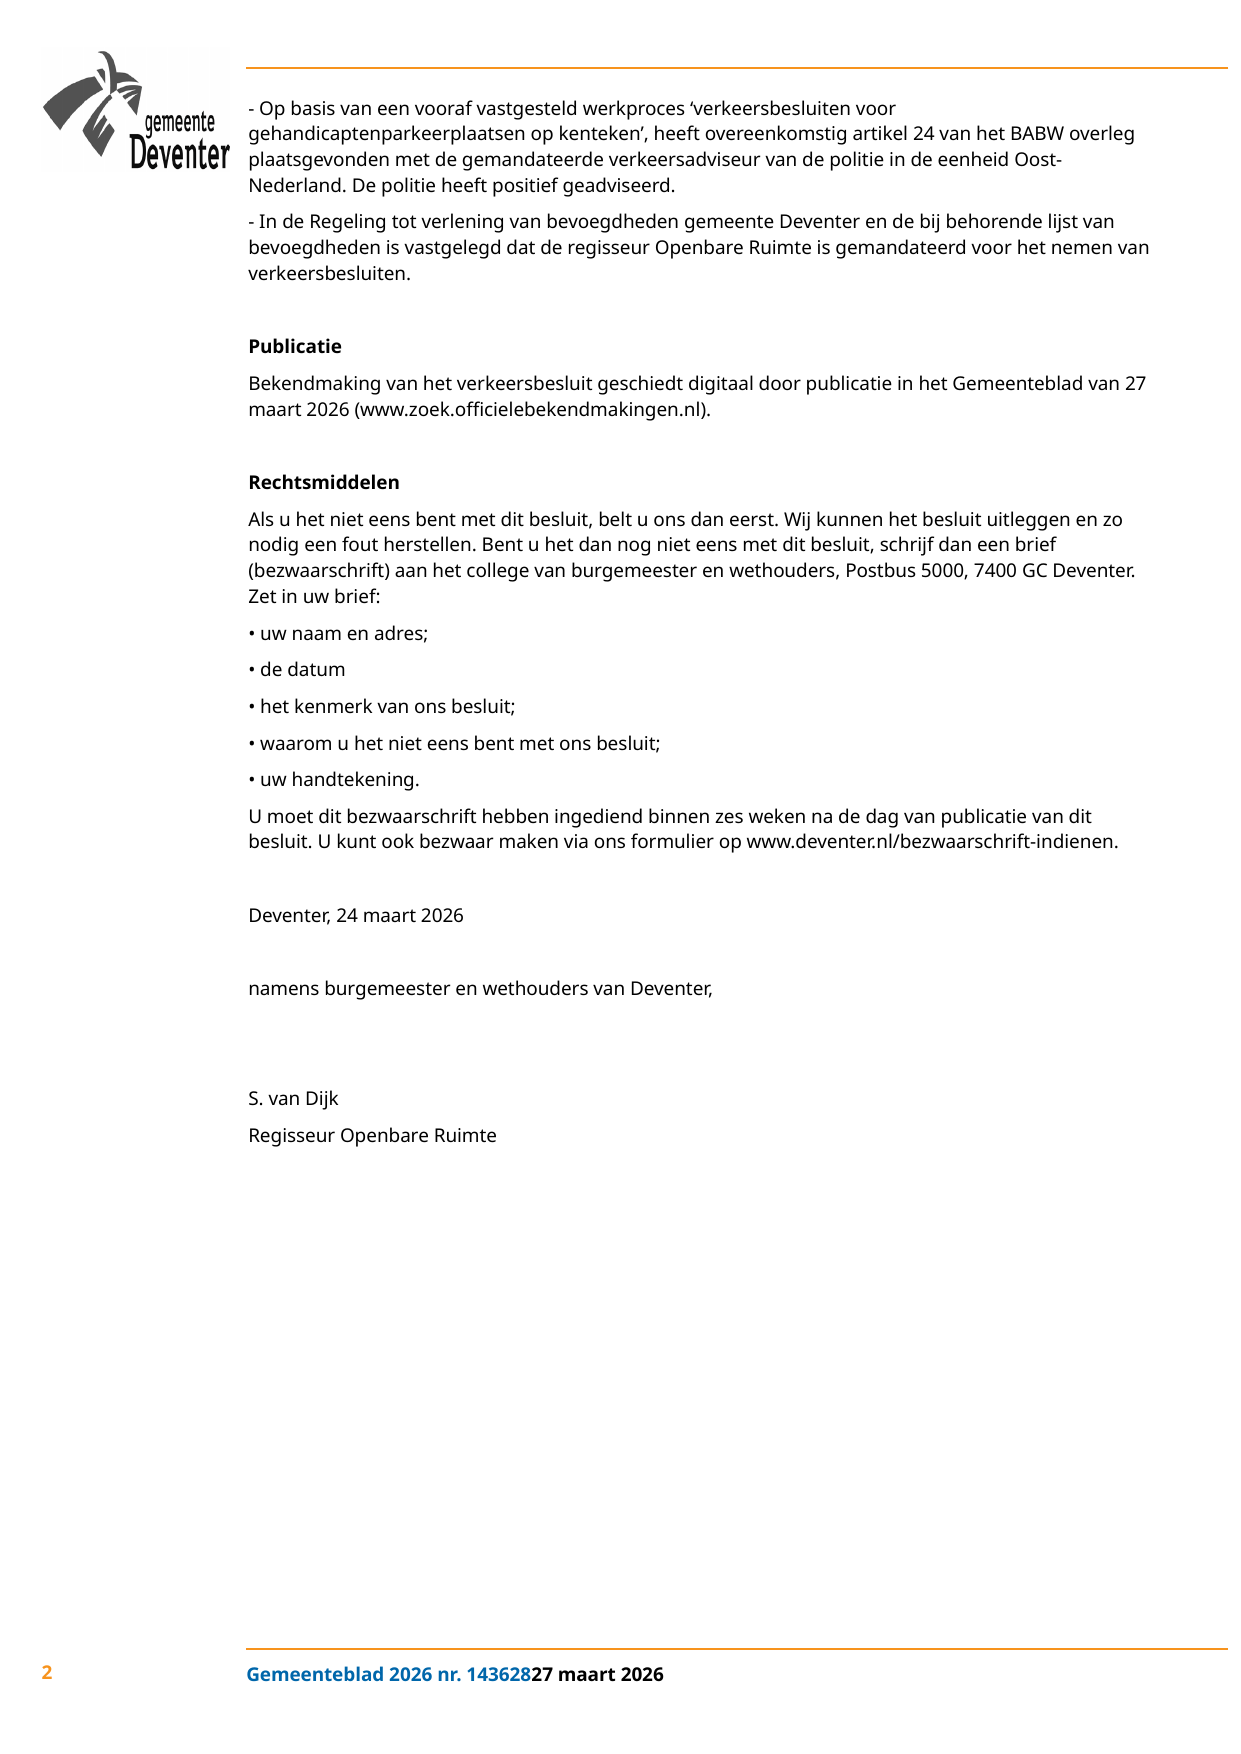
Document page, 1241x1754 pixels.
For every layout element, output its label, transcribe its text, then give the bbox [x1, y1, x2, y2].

text S. van Dijk [248, 1085, 1152, 1111]
text Als u het niet eens bent met dit besluit, belt u ons dan eerst. Wij kunnen het besluit uitleggen en zo nodig een fout herstellen. Bent u het dan nog niet eens met dit besluit, schrijf dan een brief (bezwaarschrift) aan het college van burgemeester en wethouders, Postbus 5000, 7400 GC Deventer. Zet in uw brief: [248, 506, 1152, 609]
text namens burgemeester en wethouders van Deventer, [248, 975, 1152, 1001]
text Publicatie [248, 333, 1152, 359]
picture [41, 47, 231, 172]
text - Op basis van een vooraf vastgesteld werkproces ‘verkeersbesluiten voor gehandicaptenparkeerplaatsen op kenteken’, heeft overeenkomstig artikel 24 van het BABW overleg plaatsgevonden met de gemandateerde verkeersadviseur van de politie in de eenheid Oost-Nederland. De politie heeft positief geadviseerd. [248, 95, 1152, 198]
text Deventer, 24 maart 2026 [248, 902, 1152, 928]
text • het kenmerk van ons besluit; [248, 693, 1152, 719]
text • uw naam en adres; [248, 620, 1152, 645]
text Rechtsmiddelen [248, 469, 1152, 495]
text • waarom u het niet eens bent met ons besluit; [248, 730, 1152, 755]
text - In de Regeling tot verlening van bevoegdheden gemeente Deventer en de bij behorende lijst van bevoegdheden is vastgelegd dat de regisseur Openbare Ruimte is gemandateerd voor het nemen van verkeersbesluiten. [248, 209, 1152, 286]
text Bekendmaking van het verkeersbesluit geschiedt digitaal door publicatie in het Gemeenteblad van 27 maart 2026 (www.zoek.officielebekendmakingen.nl). [248, 370, 1152, 422]
text • uw handtekening. [248, 766, 1152, 792]
text U moet dit bezwaarschrift hebben ingediend binnen zes weken na de dag van publicatie van dit besluit. U kunt ook bezwaar maken via ons formulier op www.deventer.nl/bezwaarschrift-indienen. [248, 803, 1152, 854]
text • de datum [248, 656, 1152, 682]
text Regisseur Openbare Ruimte [248, 1122, 1152, 1148]
